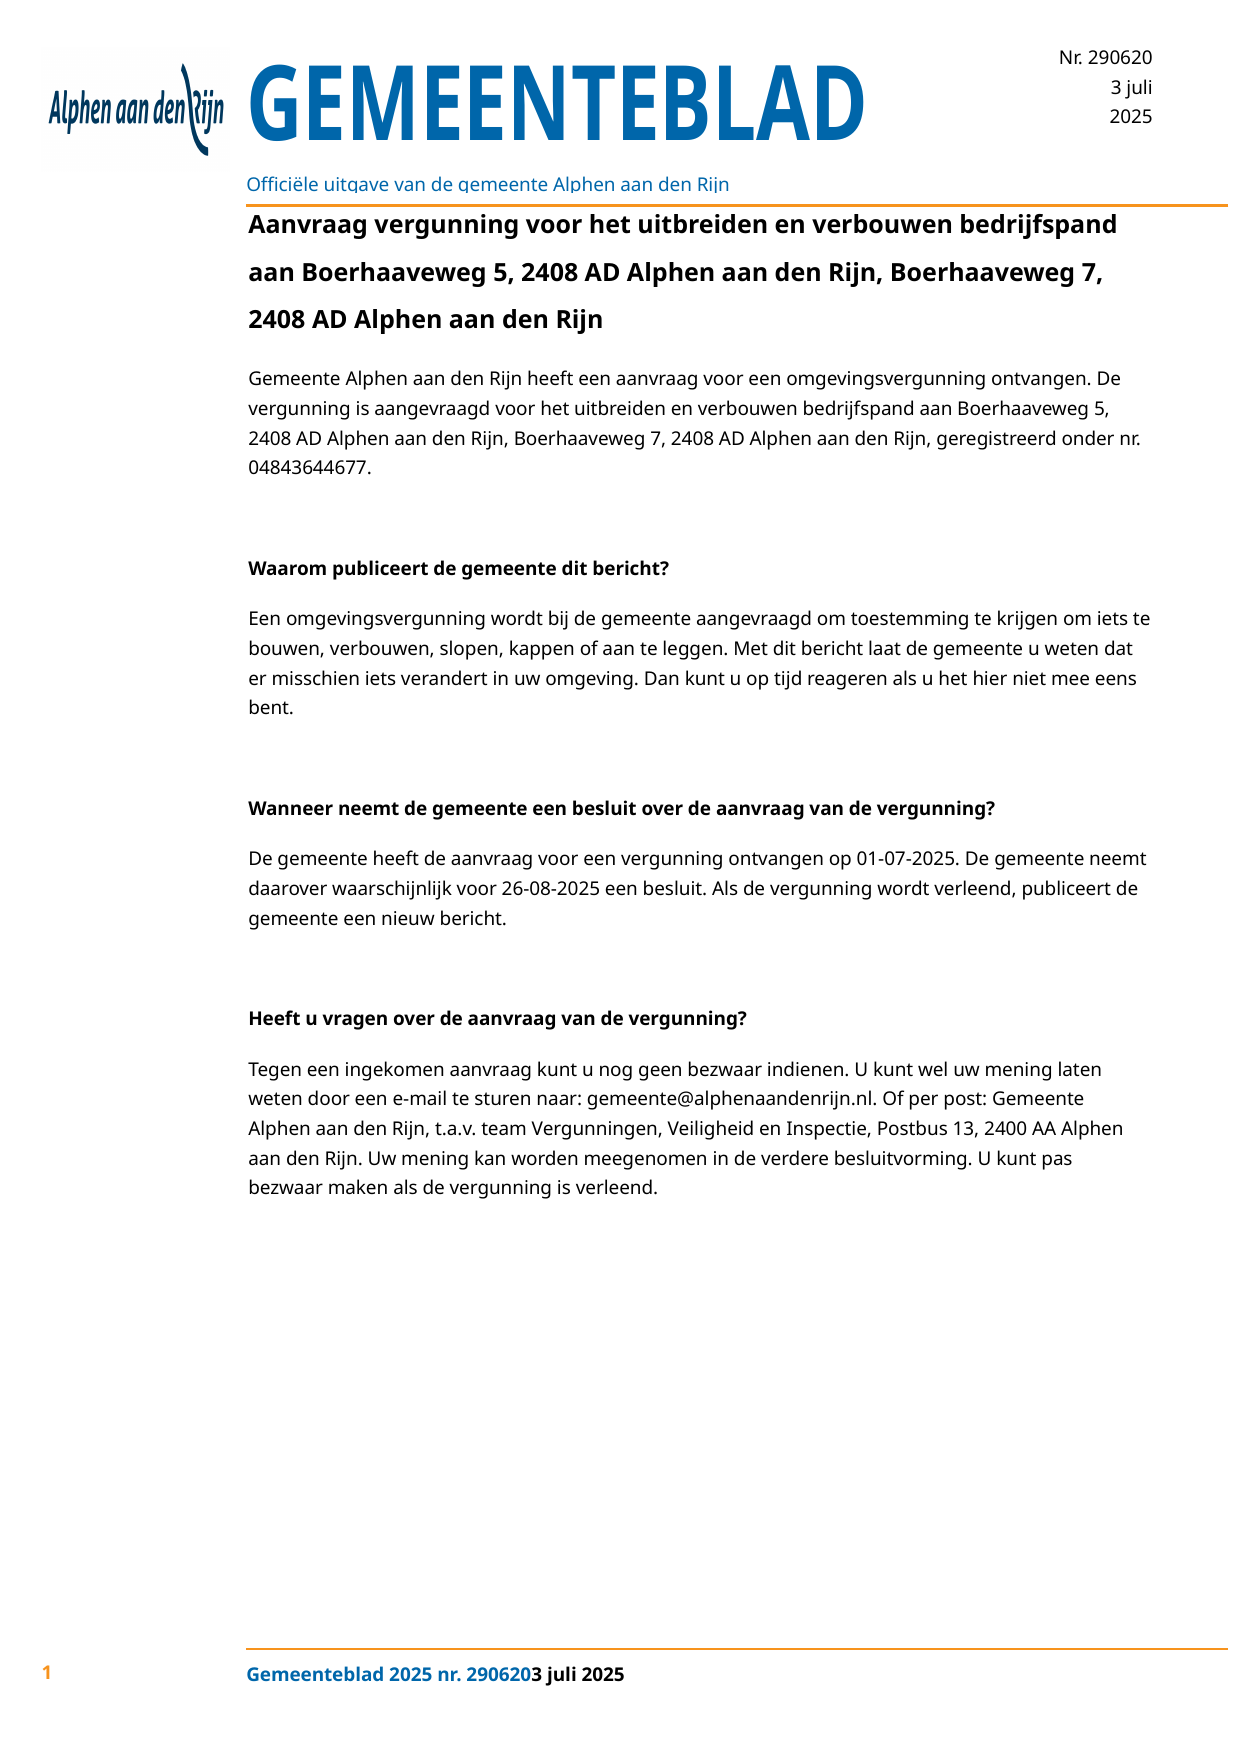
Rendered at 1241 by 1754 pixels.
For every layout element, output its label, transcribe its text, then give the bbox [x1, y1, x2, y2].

text Aanvraag vergunning voor het uitbreiden en verbouwen bedrijfspand aan Boerhaaveweg 5, 2408 AD Alphen aan den Rijn, Boerhaaveweg 7, 2408 AD Alphen aan den Rijn [248, 207, 1152, 336]
text De gemeente heeft de aanvraag voor een vergunning ontvangen op 01-07-2025. De gemeente neemt daarover waarschijnlijk voor 26-08-2025 een besluit. Als de vergunning wordt verleend, publiceert de gemeente een nieuw bericht. [248, 846, 1152, 930]
text Waarom publiceert de gemeente dit bericht? [248, 555, 1152, 581]
text Tegen een ingekomen aanvraag kunt u nog geen bezwaar indienen. U kunt wel uw mening laten weten door een e-mail te sturen naar: gemeente@alphenaandenrijn.nl. Of per post: Gemeente Alphen aan den Rijn, t.a.v. team Vergunningen, Veiligheid en Inspectie, Postbus 13, 2400 AA Alphen aan den Rijn. Uw mening kan worden meegenomen in de verdere besluitvorming. U kunt pas bezwaar maken als de vergunning is verleend. [248, 1056, 1152, 1200]
picture [41, 47, 231, 172]
text Wanneer neemt de gemeente een besluit over de aanvraag van de vergunning? [248, 795, 1152, 821]
text Heeft u vragen over de aanvraag van de vergunning? [248, 1006, 1152, 1031]
text Een omgevingsvergunning wordt bij de gemeente aangevraagd om toestemming te krijgen om iets te bouwen, verbouwen, slopen, kappen of aan te leggen. Met dit bericht laat de gemeente u weten dat er misschien iets verandert in uw omgeving. Dan kunt u op tijd reageren als u het hier niet mee eens bent. [248, 606, 1152, 720]
text Gemeente Alphen aan den Rijn heeft een aanvraag voor een omgevingsvergunning ontvangen. De vergunning is aangevraagd voor het uitbreiden en verbouwen bedrijfspand aan Boerhaaveweg 5, 2408 AD Alphen aan den Rijn, Boerhaaveweg 7, 2408 AD Alphen aan den Rijn, geregistreerd onder nr. 04843644677. [248, 366, 1152, 480]
